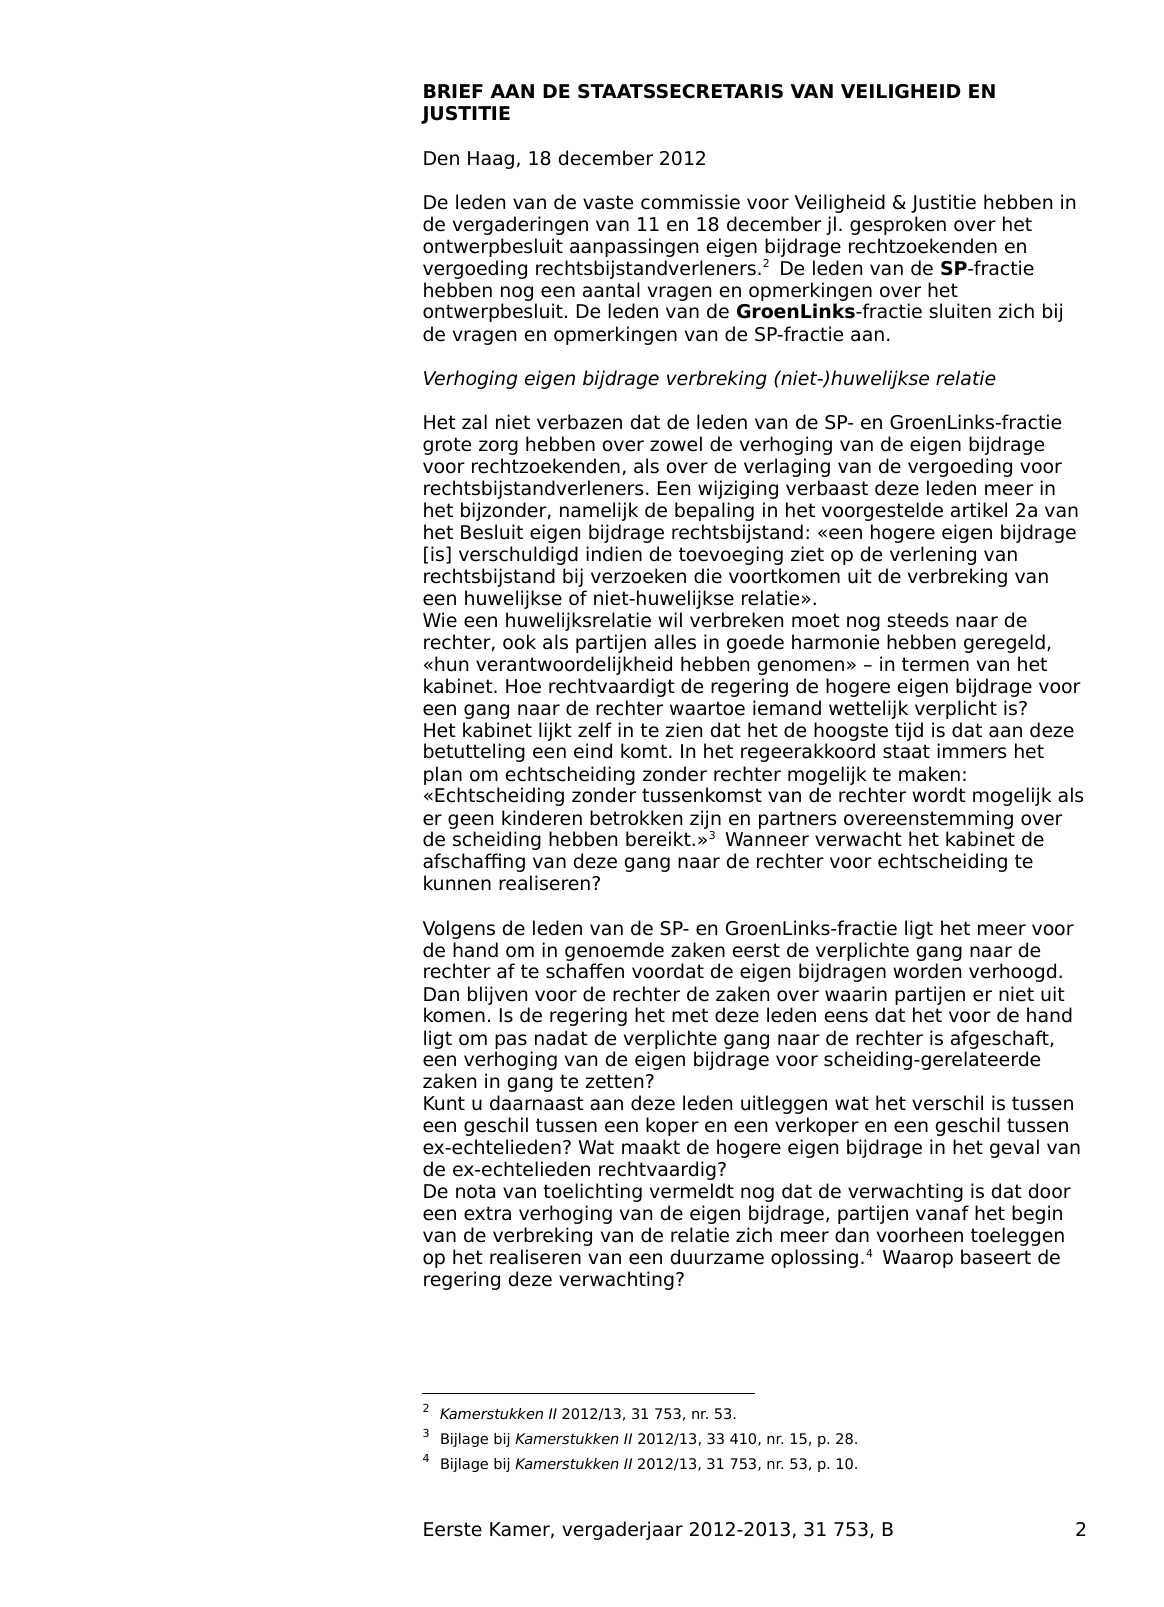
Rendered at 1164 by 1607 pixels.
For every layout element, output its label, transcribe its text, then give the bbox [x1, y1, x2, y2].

text Kamerstukken II 2012/13, 31 753, nr. 53. [422, 1402, 1087, 1424]
text Bijlage bij Kamerstukken II 2012/13, 33 410, nr. 15, p. 28. [422, 1427, 1087, 1449]
text De nota van toelichting vermeldt nog dat de verwachting is dat door een extra verhoging van de eigen bijdrage, partijen vanaf het begin van de verbreking van de relatie zich meer dan voorheen toeleggen op het realiseren van een duurzame oplossing. Waarop baseert de regering deze verwachting? [422, 1181, 1087, 1291]
text Kunt u daarnaast aan deze leden uitleggen wat het verschil is tussen een geschil tussen een koper en een verkoper en een geschil tussen ex-echtelieden? Wat maakt de hogere eigen bijdrage in het geval van de ex-echtelieden rechtvaardig? [422, 1093, 1087, 1181]
text Bijlage bij Kamerstukken II 2012/13, 31 753, nr. 53, p. 10. [422, 1452, 1087, 1474]
text Het zal niet verbazen dat de leden van de SP- en GroenLinks-fractie grote zorg hebben over zowel de verhoging van de eigen bijdrage voor rechtzoekenden, als over de verlaging van de vergoeding voor rechtsbijstandverleners. Een wijziging verbaast deze leden meer in het bijzonder, namelijk de bepaling in het voorgestelde artikel 2a van het Besluit eigen bijdrage rechtsbijstand: «een hogere eigen bijdrage [is] verschuldigd indien de toevoeging ziet op de verlening van rechtsbijstand bij verzoeken die voortkomen uit de verbreking van een huwelijkse of niet-huwelijkse relatie». [422, 412, 1087, 609]
subtitle BRIEF AAN DE STAATSSECRETARIS VAN VEILIGHEID EN JUSTITIE [422, 81, 1087, 125]
text Wie een huwelijksrelatie wil verbreken moet nog steeds naar de rechter, ook als partijen alles in goede harmonie hebben geregeld, «hun verantwoordelijkheid hebben genomen» – in termen van het kabinet. Hoe rechtvaardigt de regering de hogere eigen bijdrage voor een gang naar de rechter waartoe iemand wettelijk verplicht is? [422, 609, 1087, 719]
text Volgens de leden van de SP- en GroenLinks-fractie ligt het meer voor de hand om in genoemde zaken eerst de verplichte gang naar de rechter af te schaffen voordat de eigen bijdragen worden verhoogd. Dan blijven voor de rechter de zaken over waarin partijen er niet uit komen. Is de regering het met deze leden eens dat het voor de hand ligt om pas nadat de verplichte gang naar de rechter is afgeschaft, een verhoging van de eigen bijdrage voor scheiding-gerelateerde zaken in gang te zetten? [422, 917, 1087, 1093]
text Het kabinet lijkt zelf in te zien dat het de hoogste tijd is dat aan deze betutteling een eind komt. In het regeerakkoord staat immers het plan om echtscheiding zonder rechter mogelijk te maken: «Echtscheiding zonder tussenkomst van de rechter wordt mogelijk als er geen kinderen betrokken zijn en partners overeenstemming over de scheiding hebben bereikt.» Wanneer verwacht het kabinet de afschaffing van deze gang naar de rechter voor echtscheiding te kunnen realiseren? [422, 719, 1087, 895]
subtitle Verhoging eigen bijdrage verbreking (niet-)huwelijkse relatie [422, 368, 1087, 389]
text De leden van de vaste commissie voor Veiligheid & Justitie hebben in de vergaderingen van 11 en 18 december jl. gesproken over het ontwerpbesluit aanpassingen eigen bijdrage rechtzoekenden en vergoeding rechtsbijstandverleners. De leden van de SP-fractie hebben nog een aantal vragen en opmerkingen over het ontwerpbesluit. De leden van de GroenLinks-fractie sluiten zich bij de vragen en opmerkingen van de SP-fractie aan. [422, 192, 1087, 345]
text Den Haag, 18 december 2012 [422, 147, 1087, 169]
